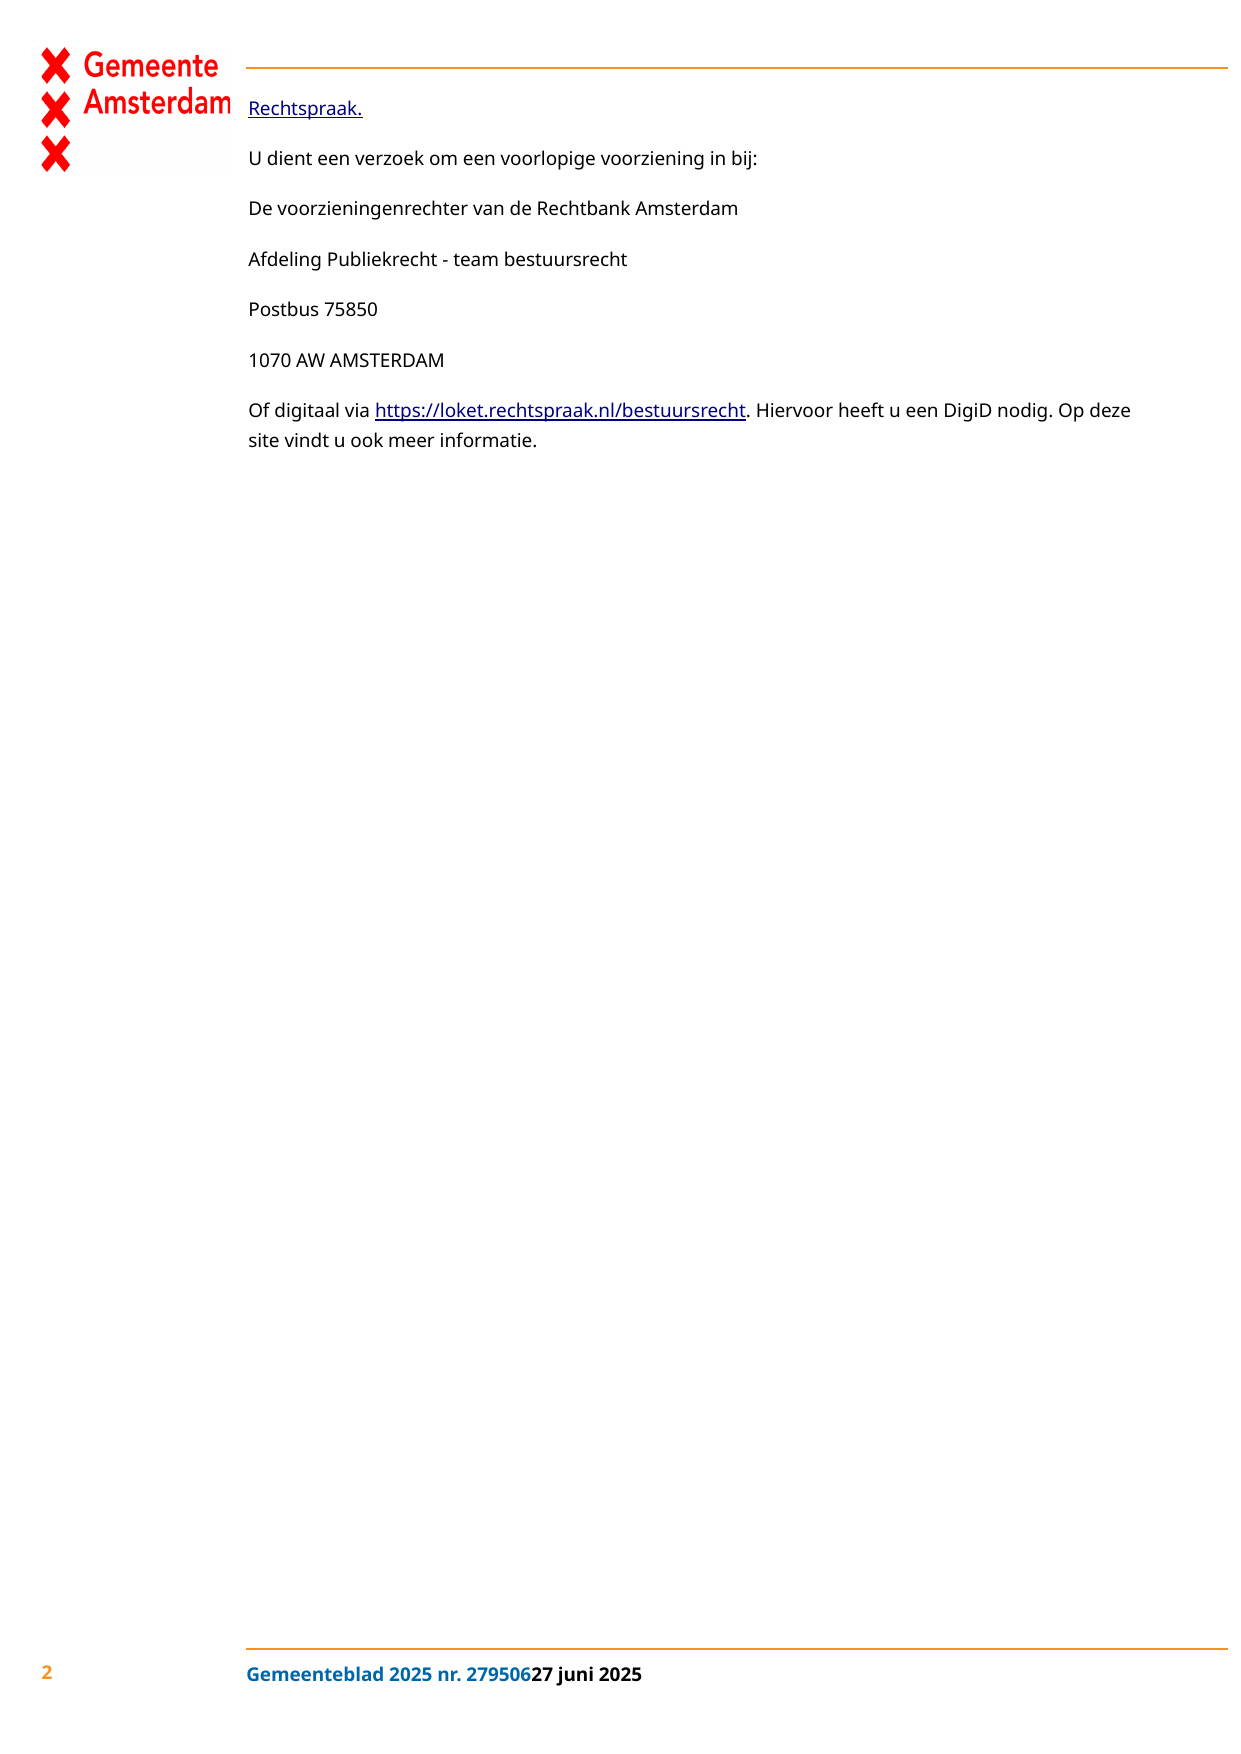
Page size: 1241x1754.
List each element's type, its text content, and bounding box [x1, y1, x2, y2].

text Of digitaal via https://loket.rechtspraak.nl/bestuursrecht. Hiervoor heeft u een DigiD nodig. Op deze site vindt u ook meer informatie. [248, 397, 1152, 453]
text Rechtspraak. [248, 95, 1152, 121]
text U dient een verzoek om een voorlopige voorziening in bij: [248, 145, 1152, 171]
text Postbus 75850 [248, 296, 1152, 322]
text 1070 AW AMSTERDAM [248, 347, 1152, 373]
text Afdeling Publiekrecht - team bestuursrecht [248, 246, 1152, 272]
picture [41, 47, 231, 172]
text De voorzieningenrechter van de Rechtbank Amsterdam [248, 196, 1152, 221]
